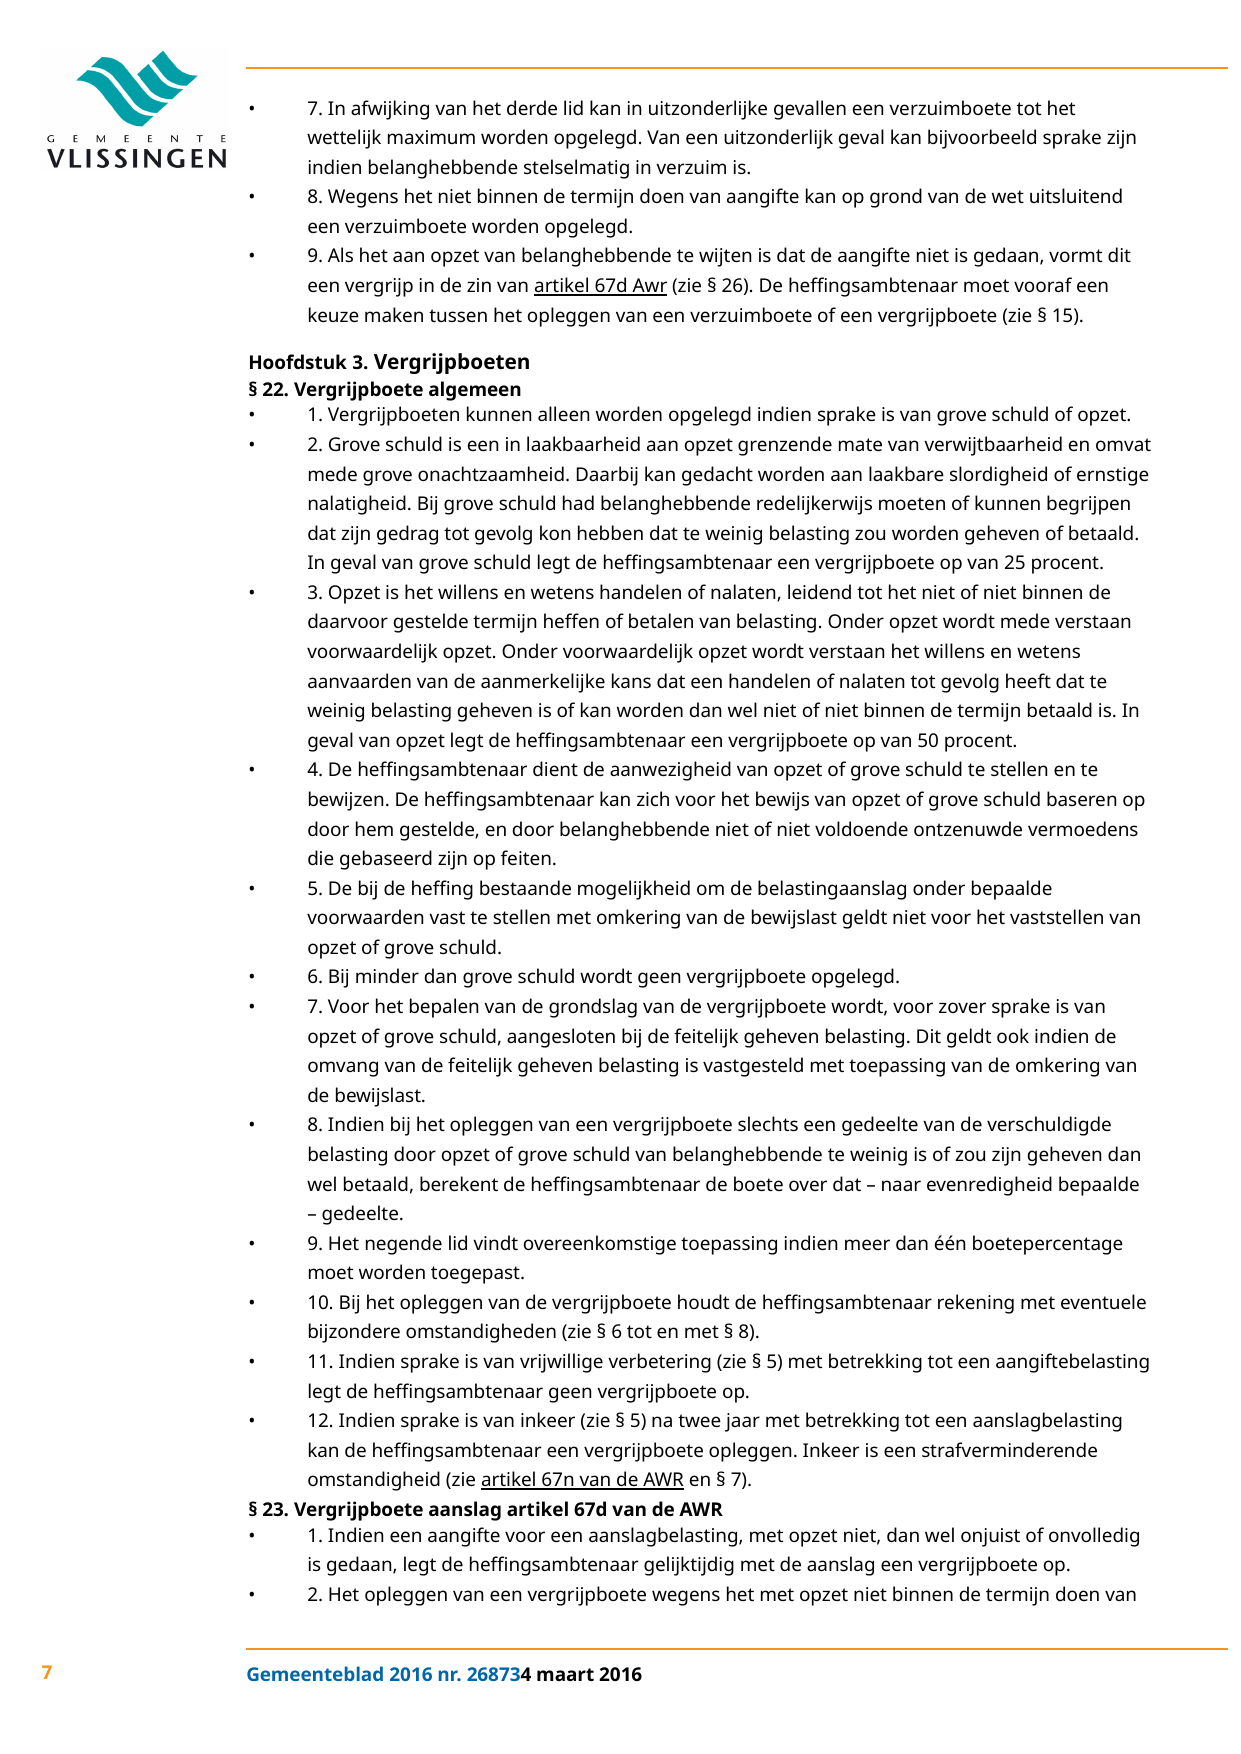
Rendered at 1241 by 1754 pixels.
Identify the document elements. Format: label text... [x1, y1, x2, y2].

list 9. Als het aan opzet van belanghebbende te wijten is dat de aangifte niet is gedaan, vormt dit een vergrijp in de zin van artikel 67d Awr (zie § 26). De heffingsambtenaar moet vooraf een keuze maken tussen het opleggen van een verzuimboete of een vergrijpboete (zie § 15). [248, 243, 1152, 328]
list 9. Het negende lid vindt overeenkomstige toepassing indien meer dan één boetepercentage moet worden toegepast. [248, 1230, 1152, 1285]
list 5. De bij de heffing bestaande mogelijkheid om de belastingaanslag onder bepaalde voorwaarden vast te stellen met omkering van de bewijslast geldt niet voor het vaststellen van opzet of grove schuld. [248, 875, 1152, 960]
list 7. Voor het bepalen van de grondslag van de vergrijpboete wordt, voor zover sprake is van opzet of grove schuld, aangesloten bij de feitelijk geheven belasting. Dit geldt ook indien de omvang van de feitelijk geheven belasting is vastgesteld met toepassing van de omkering van de bewijslast. [248, 993, 1152, 1108]
list 7. In afwijking van het derde lid kan in uitzonderlijke gevallen een verzuimboete tot het wettelijk maximum worden opgelegd. Van een uitzonderlijk geval kan bijvoorbeeld sprake zijn indien belanghebbende stelselmatig in verzuim is. [248, 95, 1152, 180]
picture [41, 47, 231, 172]
list 6. Bij minder dan grove schuld wordt geen vergrijpboete opgelegd. [248, 964, 1152, 989]
list 1. Vergrijpboeten kunnen alleen worden opgelegd indien sprake is van grove schuld of opzet. [248, 402, 1152, 427]
list 2. Het opleggen van een vergrijpboete wegens het met opzet niet binnen de termijn doen van [248, 1581, 1152, 1607]
list 1. Indien een aangifte voor een aanslagbelasting, met opzet niet, dan wel onjuist of onvolledig is gedaan, legt de heffingsambtenaar gelijktijdig met de aanslag een vergrijpboete op. [248, 1522, 1152, 1577]
list 8. Wegens het niet binnen de termijn doen van aangifte kan op grond van de wet uitsluitend een verzuimboete worden opgelegd. [248, 183, 1152, 239]
list 11. Indien sprake is van vrijwillige verbetering (zie § 5) met betrekking tot een aangiftebelasting legt de heffingsambtenaar geen vergrijpboete op. [248, 1348, 1152, 1404]
list 2. Grove schuld is een in laakbaarheid aan opzet grenzende mate van verwijtbaarheid en omvat mede grove onachtzaamheid. Daarbij kan gedacht worden aan laakbare slordigheid of ernstige nalatigheid. Bij grove schuld had belanghebbende redelijkerwijs moeten of kunnen begrijpen dat zijn gedrag tot gevolg kon hebben dat te weinig belasting zou worden geheven of betaald. In geval van grove schuld legt de heffingsambtenaar een vergrijpboete op van 25 procent. [248, 431, 1152, 575]
list 8. Indien bij het opleggen van een vergrijpboete slechts een gedeelte van de verschuldigde belasting door opzet of grove schuld van belanghebbende te weinig is of zou zijn geheven dan wel betaald, berekent de heffingsambtenaar de boete over dat – naar evenredigheid bepaalde – gedeelte. [248, 1112, 1152, 1226]
list 10. Bij het opleggen van de vergrijpboete houdt de heffingsambtenaar rekening met eventuele bijzondere omstandigheden (zie § 6 tot en met § 8). [248, 1289, 1152, 1344]
text § 22. Vergrijpboete algemeen [248, 376, 1152, 402]
text Hoofdstuk 3. Vergrijpboeten [248, 347, 1152, 376]
list 4. De heffingsambtenaar dient de aanwezigheid van opzet of grove schuld te stellen en te bewijzen. De heffingsambtenaar kan zich voor het bewijs van opzet of grove schuld baseren op door hem gestelde, en door belanghebbende niet of niet voldoende ontzenuwde vermoedens die gebaseerd zijn op feiten. [248, 757, 1152, 871]
list 3. Opzet is het willens en wetens handelen of nalaten, leidend tot het niet of niet binnen de daarvoor gestelde termijn heffen of betalen van belasting. Onder opzet wordt mede verstaan voorwaardelijk opzet. Onder voorwaardelijk opzet wordt verstaan het willens en wetens aanvaarden van de aanmerkelijke kans dat een handelen of nalaten tot gevolg heeft dat te weinig belasting geheven is of kan worden dan wel niet of niet binnen de termijn betaald is. In geval van opzet legt de heffingsambtenaar een vergrijpboete op van 50 procent. [248, 579, 1152, 753]
list 12. Indien sprake is van inkeer (zie § 5) na twee jaar met betrekking tot een aanslagbelasting kan de heffingsambtenaar een vergrijpboete opleggen. Inkeer is een strafverminderende omstandigheid (zie artikel 67n van de AWR en § 7). [248, 1407, 1152, 1492]
text § 23. Vergrijpboete aanslag artikel 67d van de AWR [248, 1496, 1152, 1522]
